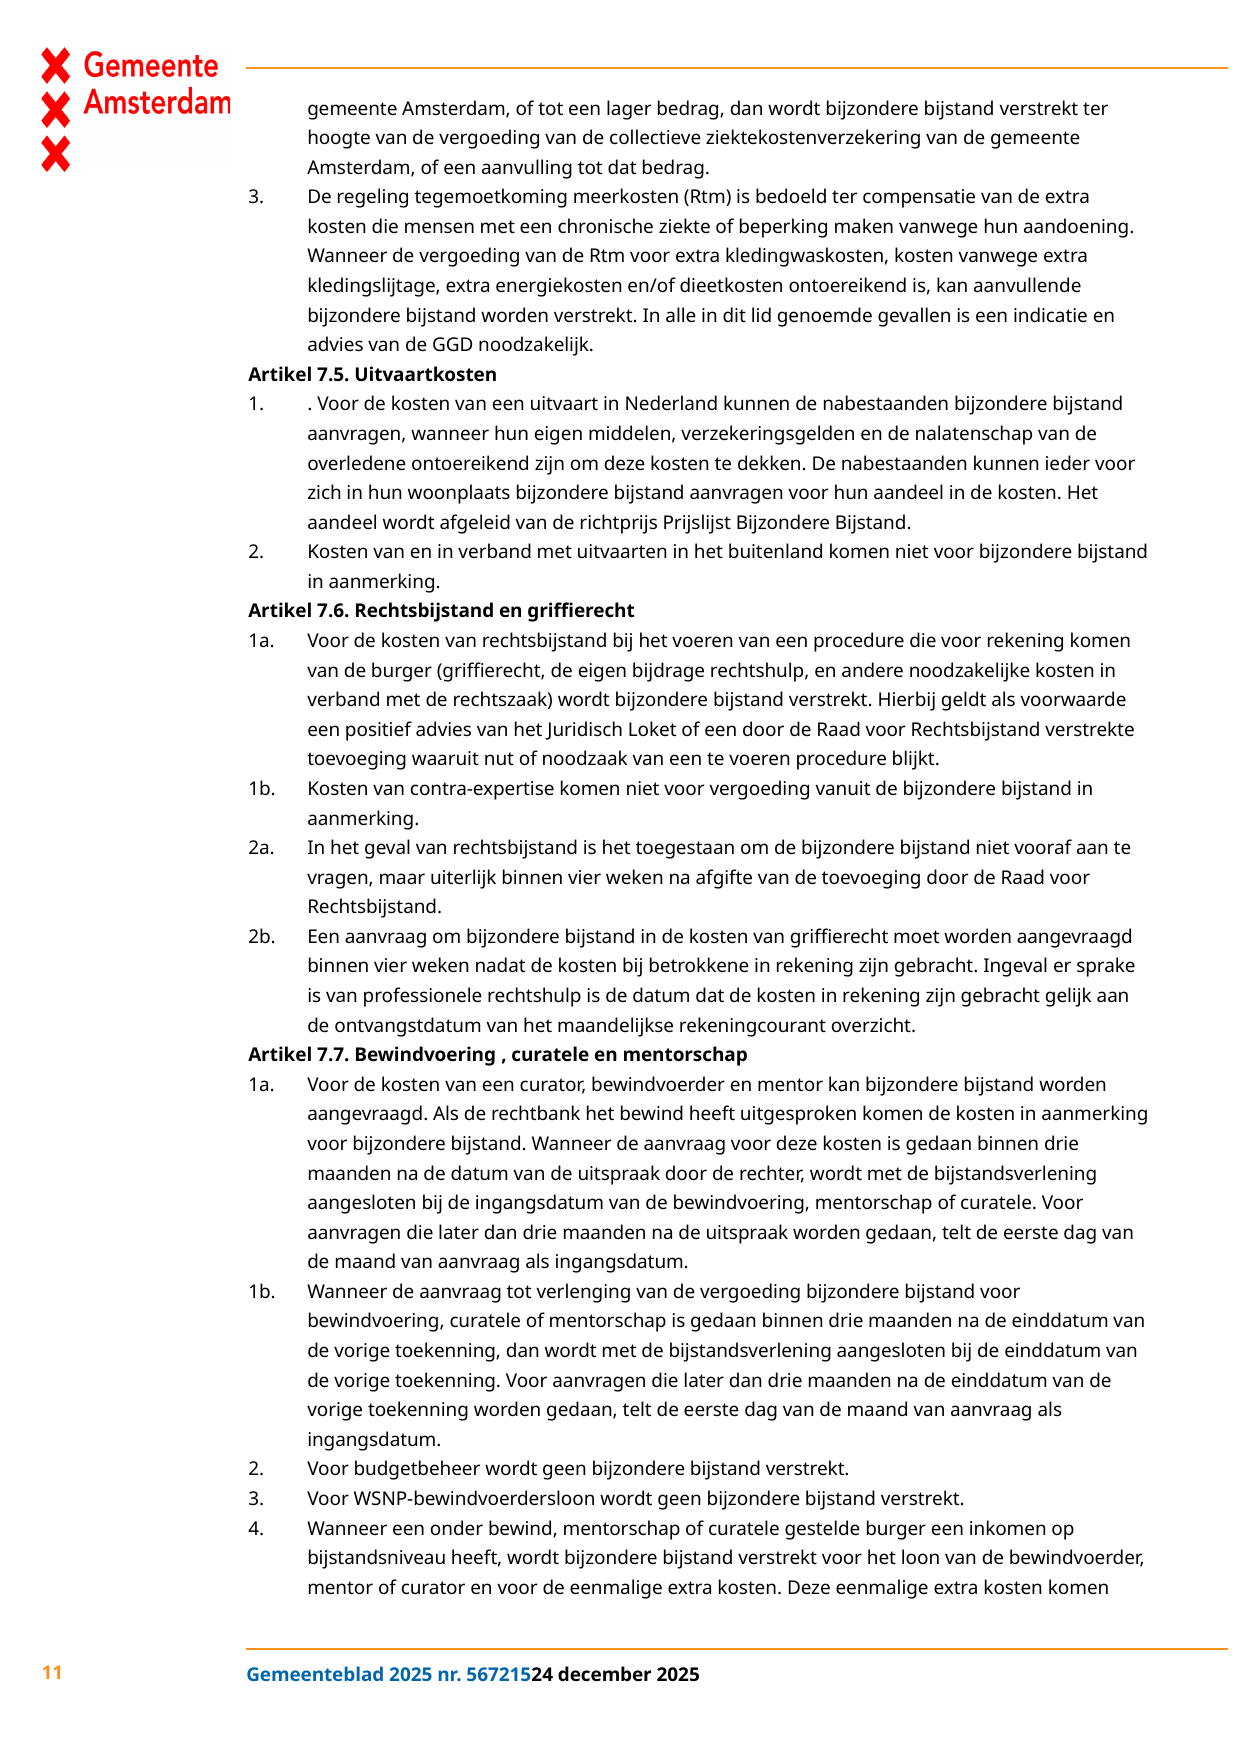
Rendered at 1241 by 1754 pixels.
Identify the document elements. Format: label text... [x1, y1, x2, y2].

list De regeling tegemoetkoming meerkosten (Rtm) is bedoeld ter compensatie van de extra kosten die mensen met een chronische ziekte of beperking maken vanwege hun aandoening. Wanneer de vergoeding van de Rtm voor extra kledingwaskosten, kosten vanwege extra kledingslijtage, extra energiekosten en/of dieetkosten ontoereikend is, kan aanvullende bijzondere bijstand worden verstrekt. In alle in dit lid genoemde gevallen is een indicatie en advies van de GGD noodzakelijk. [248, 183, 1152, 357]
list gemeente Amsterdam, of tot een lager bedrag, dan wordt bijzondere bijstand verstrekt ter hoogte van de vergoeding van de collectieve ziektekostenverzekering van de gemeente Amsterdam, of een aanvulling tot dat bedrag. [248, 95, 1152, 180]
list . Voor de kosten van een uitvaart in Nederland kunnen de nabestaanden bijzondere bijstand aanvragen, wanneer hun eigen middelen, verzekeringsgelden en de nalatenschap van de overledene ontoereikend zijn om deze kosten te dekken. De nabestaanden kunnen ieder voor zich in hun woonplaats bijzondere bijstand aanvragen voor hun aandeel in de kosten. Het aandeel wordt afgeleid van de richtprijs Prijslijst Bijzondere Bijstand. [248, 391, 1152, 535]
list Voor WSNP-bewindvoerdersloon wordt geen bijzondere bijstand verstrekt. [248, 1485, 1152, 1511]
list Wanneer een onder bewind, mentorschap of curatele gestelde burger een inkomen op bijstandsniveau heeft, wordt bijzondere bijstand verstrekt voor het loon van de bewindvoerder, mentor of curator en voor de eenmalige extra kosten. Deze eenmalige extra kosten komen [248, 1515, 1152, 1600]
picture [41, 47, 231, 172]
list Voor budgetbeheer wordt geen bijzondere bijstand verstrekt. [248, 1456, 1152, 1481]
list Kosten van contra-expertise komen niet voor vergoeding vanuit de bijzondere bijstand in aanmerking. [248, 775, 1152, 831]
list Kosten van en in verband met uitvaarten in het buitenland komen niet voor bijzondere bijstand in aanmerking. [248, 538, 1152, 594]
text Artikel 7.7. Bewindvoering , curatele en mentorschap [248, 1041, 1152, 1067]
list In het geval van rechtsbijstand is het toegestaan om de bijzondere bijstand niet vooraf aan te vragen, maar uiterlijk binnen vier weken na afgifte van de toevoeging door de Raad voor Rechtsbijstand. [248, 834, 1152, 919]
text Artikel 7.6. Rechtsbijstand en griffierecht [248, 598, 1152, 623]
list Voor de kosten van een curator, bewindvoerder en mentor kan bijzondere bijstand worden aangevraagd. Als de rechtbank het bewind heeft uitgesproken komen de kosten in aanmerking voor bijzondere bijstand. Wanneer de aanvraag voor deze kosten is gedaan binnen drie maanden na de datum van de uitspraak door de rechter, wordt met de bijstandsverlening aangesloten bij de ingangsdatum van de bewindvoering, mentorschap of curatele. Voor aanvragen die later dan drie maanden na de uitspraak worden gedaan, telt de eerste dag van de maand van aanvraag als ingangsdatum. [248, 1071, 1152, 1274]
text Artikel 7.5. Uitvaartkosten [248, 361, 1152, 387]
list Wanneer de aanvraag tot verlenging van de vergoeding bijzondere bijstand voor bewindvoering, curatele of mentorschap is gedaan binnen drie maanden na de einddatum van de vorige toekenning, dan wordt met de bijstandsverlening aangesloten bij de einddatum van de vorige toekenning. Voor aanvragen die later dan drie maanden na de einddatum van de vorige toekenning worden gedaan, telt de eerste dag van de maand van aanvraag als ingangsdatum. [248, 1278, 1152, 1452]
list Voor de kosten van rechtsbijstand bij het voeren van een procedure die voor rekening komen van de burger (griffierecht, de eigen bijdrage rechtshulp, en andere noodzakelijke kosten in verband met de rechtszaak) wordt bijzondere bijstand verstrekt. Hierbij geldt als voorwaarde een positief advies van het Juridisch Loket of een door de Raad voor Rechtsbijstand verstrekte toevoeging waaruit nut of noodzaak van een te voeren procedure blijkt. [248, 627, 1152, 771]
list Een aanvraag om bijzondere bijstand in de kosten van griffierecht moet worden aangevraagd binnen vier weken nadat de kosten bij betrokkene in rekening zijn gebracht. Ingeval er sprake is van professionele rechtshulp is de datum dat de kosten in rekening zijn gebracht gelijk aan de ontvangstdatum van het maandelijkse rekeningcourant overzicht. [248, 923, 1152, 1038]
